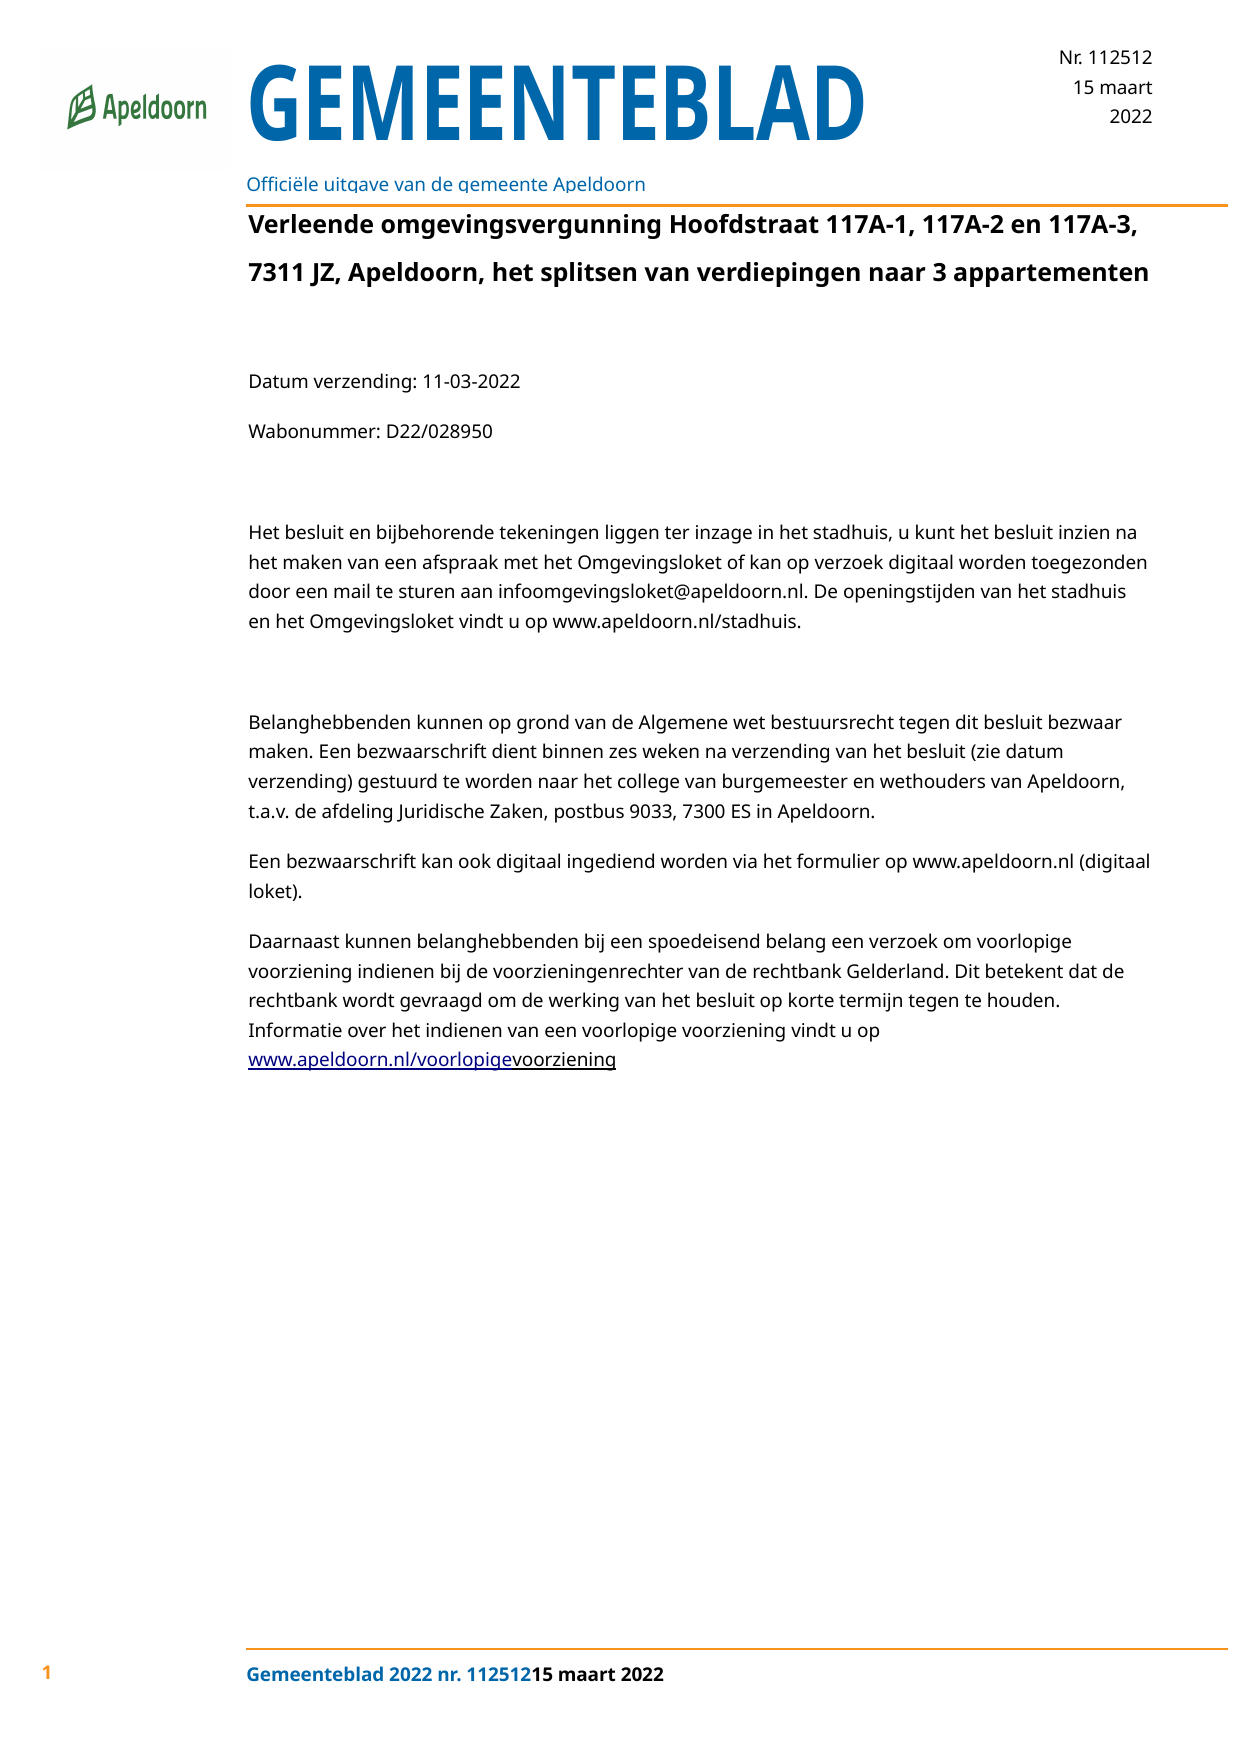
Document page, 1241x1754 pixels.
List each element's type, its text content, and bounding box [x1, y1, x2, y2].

text Een bezwaarschrift kan ook digitaal ingediend worden via het formulier op www.apeldoorn.nl (digitaal loket). [248, 848, 1152, 904]
text Wabonummer: D22/028950 [248, 419, 1152, 444]
text Belanghebbenden kunnen op grond van de Algemene wet bestuursrecht tegen dit besluit bezwaar maken. Een bezwaarschrift dient binnen zes weken na verzending van het besluit (zie datum verzending) gestuurd te worden naar het college van burgemeester en wethouders van Apeldoorn, t.a.v. de afdeling Juridische Zaken, postbus 9033, 7300 ES in Apeldoorn. [248, 709, 1152, 824]
text Verleende omgevingsvergunning Hoofdstraat 117A-1, 117A-2 en 117A-3, 7311 JZ, Apeldoorn, het splitsen van verdiepingen naar 3 appartementen [248, 207, 1152, 288]
text Datum verzending: 11-03-2022 [248, 368, 1152, 394]
text Het besluit en bijbehorende tekeningen liggen ter inzage in het stadhuis, u kunt het besluit inzien na het maken van een afspraak met het Omgevingsloket of kan op verzoek digitaal worden toegezonden door een mail te sturen aan infoomgevingsloket@apeldoorn.nl. De openingstijden van het stadhuis en het Omgevingsloket vindt u op www.apeldoorn.nl/stadhuis. [248, 519, 1152, 634]
picture [41, 47, 231, 172]
text Daarnaast kunnen belanghebbenden bij een spoedeisend belang een verzoek om voorlopige voorziening indienen bij de voorzieningenrechter van de rechtbank Gelderland. Dit betekent dat de rechtbank wordt gevraagd om de werking van het besluit op korte termijn tegen te houden. Informatie over het indienen van een voorlopige voorziening vindt u op www.apeldoorn.nl/voorlopigevoorziening [248, 928, 1152, 1072]
